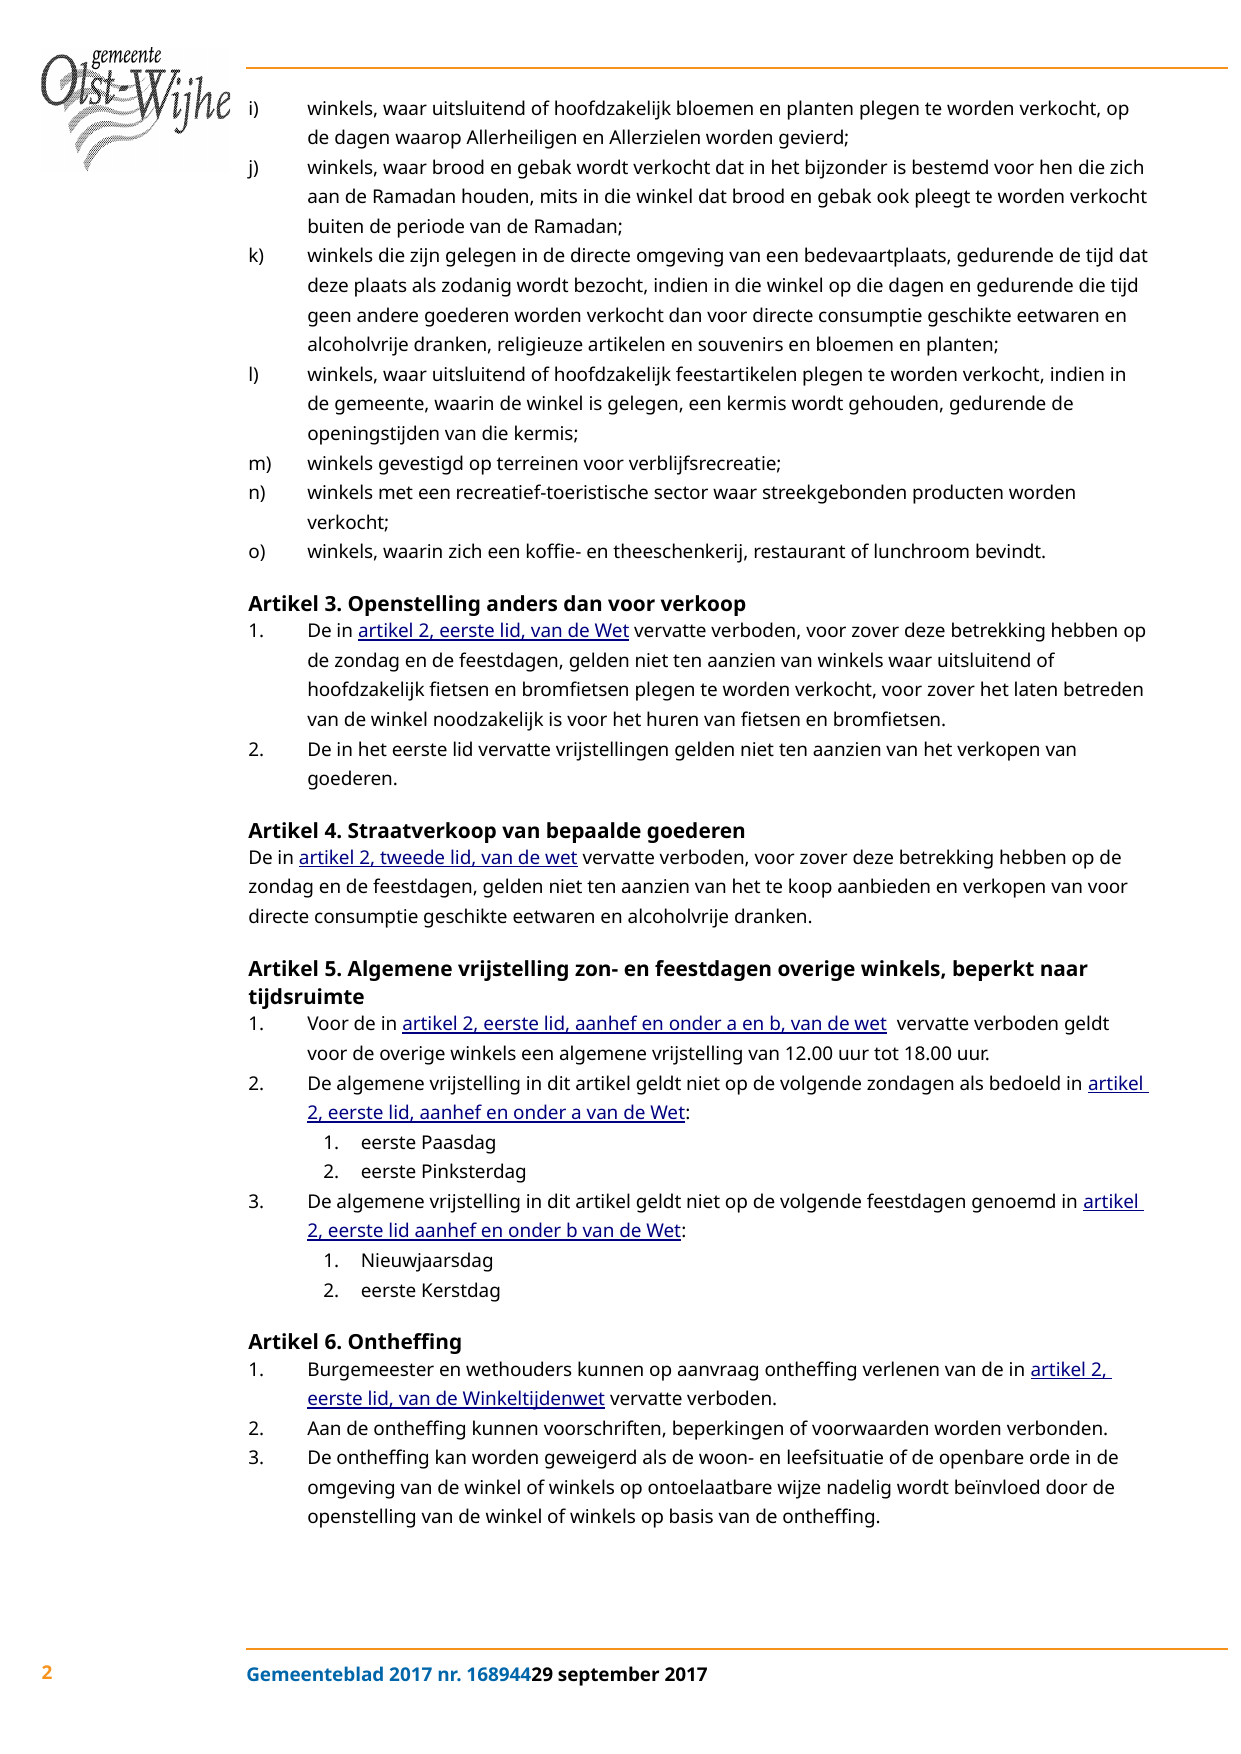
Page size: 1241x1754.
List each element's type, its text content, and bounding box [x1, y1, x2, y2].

list Burgemeester en wethouders kunnen op aanvraag ontheffing verlenen van de in artikel 2, eerste lid, van de Winkeltijdenwet vervatte verboden. [248, 1356, 1152, 1411]
list Nieuwjaarsdag [323, 1247, 1152, 1273]
list eerste Paasdag [323, 1129, 1152, 1155]
list De ontheffing kan worden geweigerd als de woon- en leefsituatie of de openbare orde in de omgeving van de winkel of winkels op ontoelaatbare wijze nadelig wordt beïnvloed door de openstelling van de winkel of winkels op basis van de ontheffing. [248, 1444, 1152, 1529]
list winkels gevestigd op terreinen voor verblijfsrecreatie; [248, 450, 1152, 476]
list eerste Kerstdag [323, 1277, 1152, 1303]
list De in het eerste lid vervatte vrijstellingen gelden niet ten aanzien van het verkopen van goederen. [248, 736, 1152, 791]
list winkels, waar brood en gebak wordt verkocht dat in het bijzonder is bestemd voor hen die zich aan de Ramadan houden, mits in die winkel dat brood en gebak ook pleegt te worden verkocht buiten de periode van de Ramadan; [248, 154, 1152, 239]
list winkels, waar uitsluitend of hoofdzakelijk feestartikelen plegen te worden verkocht, indien in de gemeente, waarin de winkel is gelegen, een kermis wordt gehouden, gedurende de openingstijden van die kermis; [248, 361, 1152, 446]
text Artikel 6. Ontheffing [248, 1327, 1152, 1356]
list Voor de in artikel 2, eerste lid, aanhef en onder a en b, van de wet vervatte verboden geldt voor de overige winkels een algemene vrijstelling van 12.00 uur tot 18.00 uur. [248, 1011, 1152, 1066]
list De algemene vrijstelling in dit artikel geldt niet op de volgende feestdagen genoemd in artikel 2, eerste lid aanhef en onder b van de Wet: [248, 1188, 1152, 1243]
list winkels die zijn gelegen in de directe omgeving van een bedevaartplaats, gedurende de tijd dat deze plaats als zodanig wordt bezocht, indien in die winkel op die dagen en gedurende die tijd geen andere goederen worden verkocht dan voor directe consumptie geschikte eetwaren en alcoholvrije dranken, religieuze artikelen en souvenirs en bloemen en planten; [248, 243, 1152, 357]
text De in artikel 2, tweede lid, van de wet vervatte verboden, voor zover deze betrekking hebben op de zondag en de feestdagen, gelden niet ten aanzien van het te koop aanbieden en verkopen van voor directe consumptie geschikte eetwaren en alcoholvrije dranken. [248, 844, 1152, 929]
list De algemene vrijstelling in dit artikel geldt niet op de volgende zondagen als bedoeld in artikel 2, eerste lid, aanhef en onder a van de Wet: [248, 1070, 1152, 1125]
list winkels, waar uitsluitend of hoofdzakelijk bloemen en planten plegen te worden verkocht, op de dagen waarop Allerheiligen en Allerzielen worden gevierd; [248, 95, 1152, 150]
text Artikel 4. Straatverkoop van bepaalde goederen [248, 816, 1152, 844]
text Artikel 3. Openstelling anders dan voor verkoop [248, 589, 1152, 617]
list winkels met een recreatief-toeristische sector waar streekgebonden producten worden verkocht; [248, 479, 1152, 535]
picture [41, 47, 231, 172]
list eerste Pinksterdag [323, 1158, 1152, 1184]
list winkels, waarin zich een koffie- en theeschenkerij, restaurant of lunchroom bevindt. [248, 538, 1152, 564]
list Aan de ontheffing kunnen voorschriften, beperkingen of voorwaarden worden verbonden. [248, 1415, 1152, 1441]
text Artikel 5. Algemene vrijstelling zon- en feestdagen overige winkels, beperkt naar tijdsruimte [248, 954, 1152, 1011]
list De in artikel 2, eerste lid, van de Wet vervatte verboden, voor zover deze betrekking hebben op de zondag en de feestdagen, gelden niet ten aanzien van winkels waar uitsluitend of hoofdzakelijk fietsen en bromfietsen plegen te worden verkocht, voor zover het laten betreden van de winkel noodzakelijk is voor het huren van fietsen en bromfietsen. [248, 617, 1152, 732]
